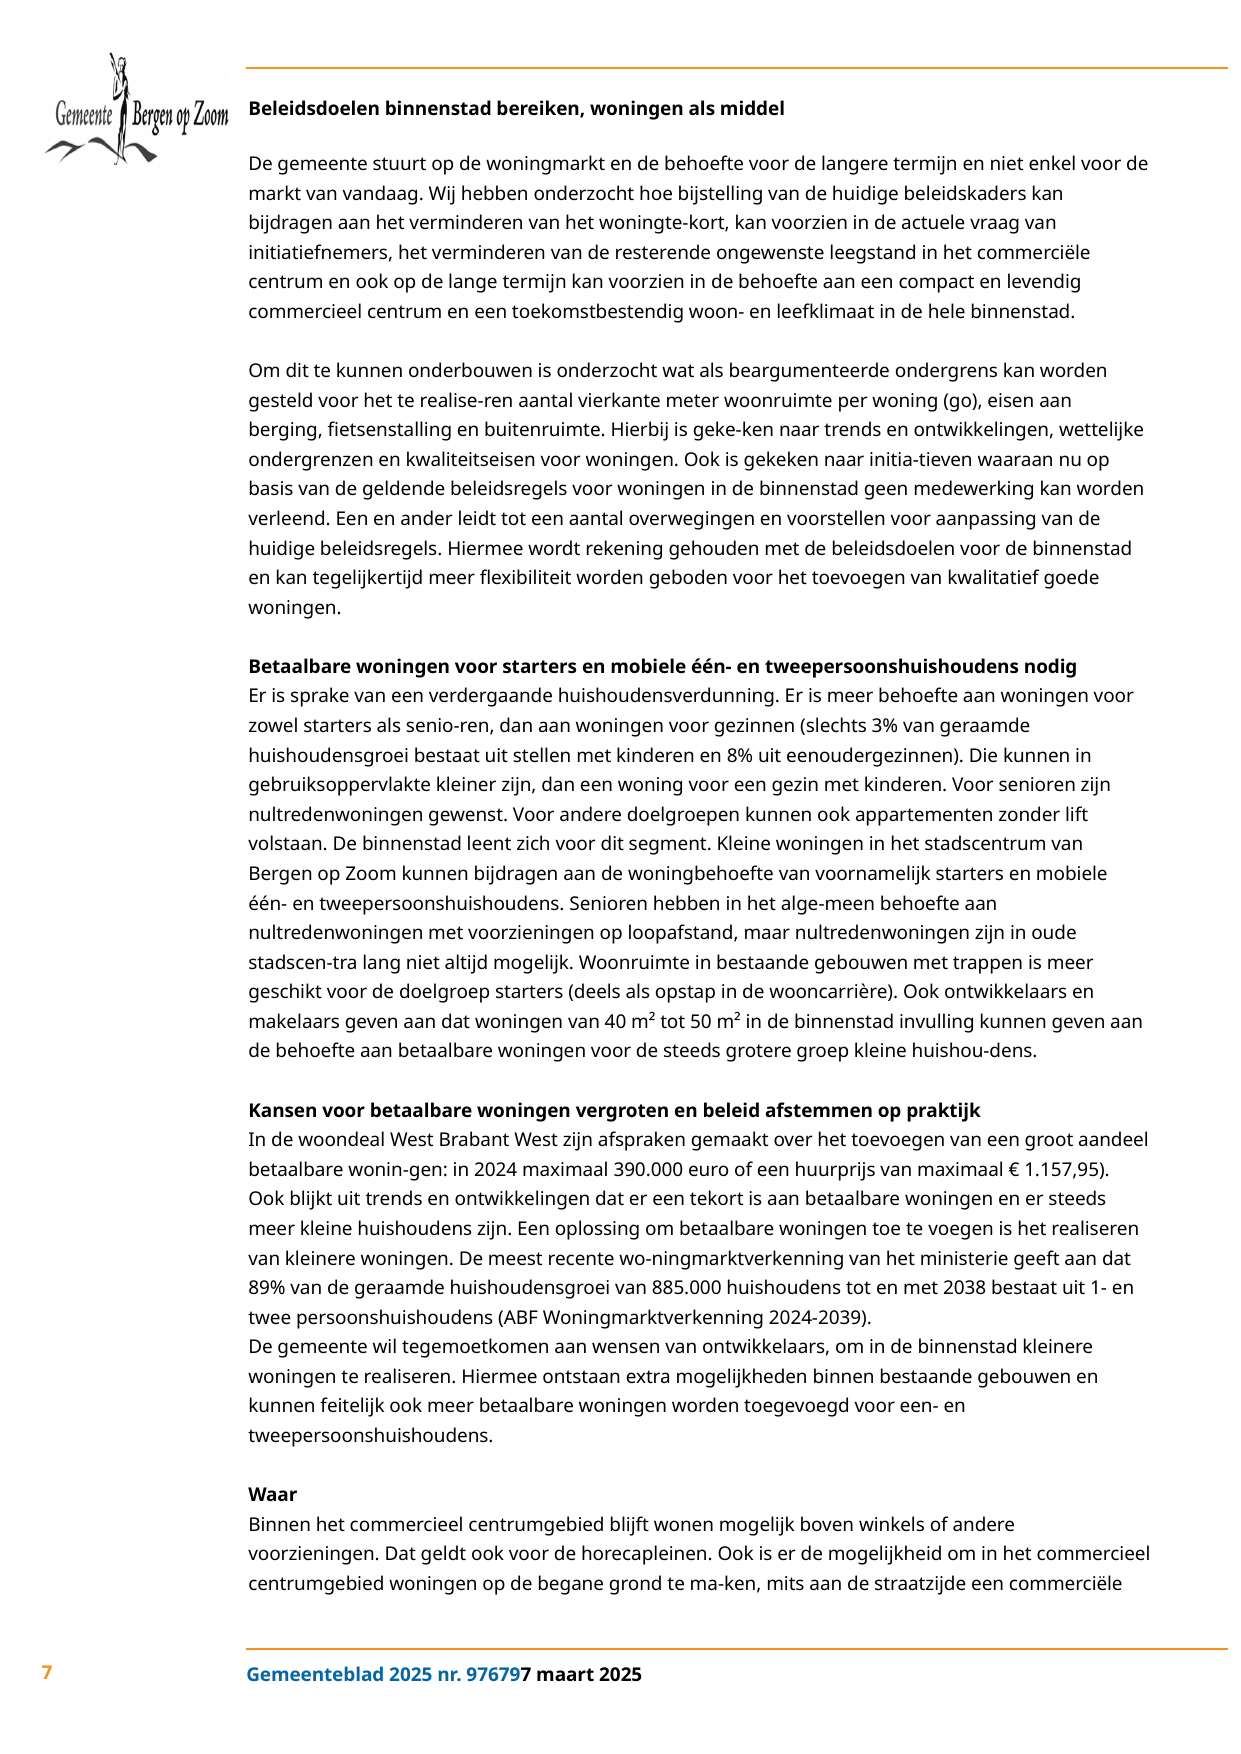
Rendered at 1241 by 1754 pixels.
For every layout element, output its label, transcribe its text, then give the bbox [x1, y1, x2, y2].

text Binnen het commercieel centrumgebied blijft wonen mogelijk boven winkels of andere voorzieningen. Dat geldt ook voor de horecapleinen. Ook is er de mogelijkheid om in het commercieel centrumgebied woningen op de begane grond te ma-ken, mits aan de straatzijde een commerciële [248, 1511, 1152, 1596]
text De gemeente stuurt op de woningmarkt en de behoefte voor de langere termijn en niet enkel voor de markt van vandaag. Wij hebben onderzocht hoe bijstelling van de huidige beleidskaders kan bijdragen aan het verminderen van het woningte-kort, kan voorzien in de actuele vraag van initiatiefnemers, het verminderen van de resterende ongewenste leegstand in het commerciële centrum en ook op de lange termijn kan voorzien in de behoefte aan een compact en levendig commercieel centrum en een toekomstbestendig woon- en leefklimaat in de hele binnenstad. [248, 150, 1152, 324]
text Waar [248, 1481, 1152, 1507]
text Er is sprake van een verdergaande huishoudensverdunning. Er is meer behoefte aan woningen voor zowel starters als senio-ren, dan aan woningen voor gezinnen (slechts 3% van geraamde huishoudensgroei bestaat uit stellen met kinderen en 8% uit eenoudergezinnen). Die kunnen in gebruiksoppervlakte kleiner zijn, dan een woning voor een gezin met kinderen. Voor senioren zijn nultredenwoningen gewenst. Voor andere doelgroepen kunnen ook appartementen zonder lift volstaan. De binnenstad leent zich voor dit segment. Kleine woningen in het stadscentrum van Bergen op Zoom kunnen bijdragen aan de woningbehoefte van voornamelijk starters en mobiele één- en tweepersoonshuishoudens. Senioren hebben in het alge-meen behoefte aan nultredenwoningen met voorzieningen op loopafstand, maar nultredenwoningen zijn in oude stadscen-tra lang niet altijd mogelijk. Woonruimte in bestaande gebouwen met trappen is meer geschikt voor de doelgroep starters (deels als opstap in de wooncarrière). Ook ontwikkelaars en makelaars geven aan dat woningen van 40 m² tot 50 m² in de binnenstad invulling kunnen geven aan de behoefte aan betaalbare woningen voor de steeds grotere groep kleine huishou-dens. [248, 683, 1152, 1063]
text Kansen voor betaalbare woningen vergroten en beleid afstemmen op praktijk [248, 1097, 1152, 1122]
text De gemeente wil tegemoetkomen aan wensen van ontwikkelaars, om in de binnenstad kleinere woningen te realiseren. Hiermee ontstaan extra mogelijkheden binnen bestaande gebouwen en kunnen feitelijk ook meer betaalbare woningen worden toegevoegd voor een- en tweepersoonshuishoudens. [248, 1333, 1152, 1448]
text Betaalbare woningen voor starters en mobiele één- en tweepersoonshuishoudens nodig [248, 653, 1152, 679]
text Ook blijkt uit trends en ontwikkelingen dat er een tekort is aan betaalbare woningen en er steeds meer kleine huishoudens zijn. Een oplossing om betaalbare woningen toe te voegen is het realiseren van kleinere woningen. De meest recente wo-ningmarktverkenning van het ministerie geeft aan dat 89% van de geraamde huishoudensgroei van 885.000 huishoudens tot en met 2038 bestaat uit 1- en twee persoonshuishoudens (ABF Woningmarktverkenning 2024-2039). [248, 1186, 1152, 1329]
picture [41, 47, 231, 172]
text In de woondeal West Brabant West zijn afspraken gemaakt over het toevoegen van een groot aandeel betaalbare wonin-gen: in 2024 maximaal 390.000 euro of een huurprijs van maximaal € 1.157,95). [248, 1126, 1152, 1182]
text Om dit te kunnen onderbouwen is onderzocht wat als beargumenteerde ondergrens kan worden gesteld voor het te realise-ren aantal vierkante meter woonruimte per woning (go), eisen aan berging, fietsenstalling en buitenruimte. Hierbij is geke-ken naar trends en ontwikkelingen, wettelijke ondergrenzen en kwaliteitseisen voor woningen. Ook is gekeken naar initia-tieven waaraan nu op basis van de geldende beleidsregels voor woningen in de binnenstad geen medewerking kan worden verleend. Een en ander leidt tot een aantal overwegingen en voorstellen voor aanpassing van de huidige beleidsregels. Hiermee wordt rekening gehouden met de beleidsdoelen voor de binnenstad en kan tegelijkertijd meer flexibiliteit worden geboden voor het toevoegen van kwalitatief goede woningen. [248, 357, 1152, 619]
text Beleidsdoelen binnenstad bereiken, woningen als middel [248, 95, 1152, 121]
